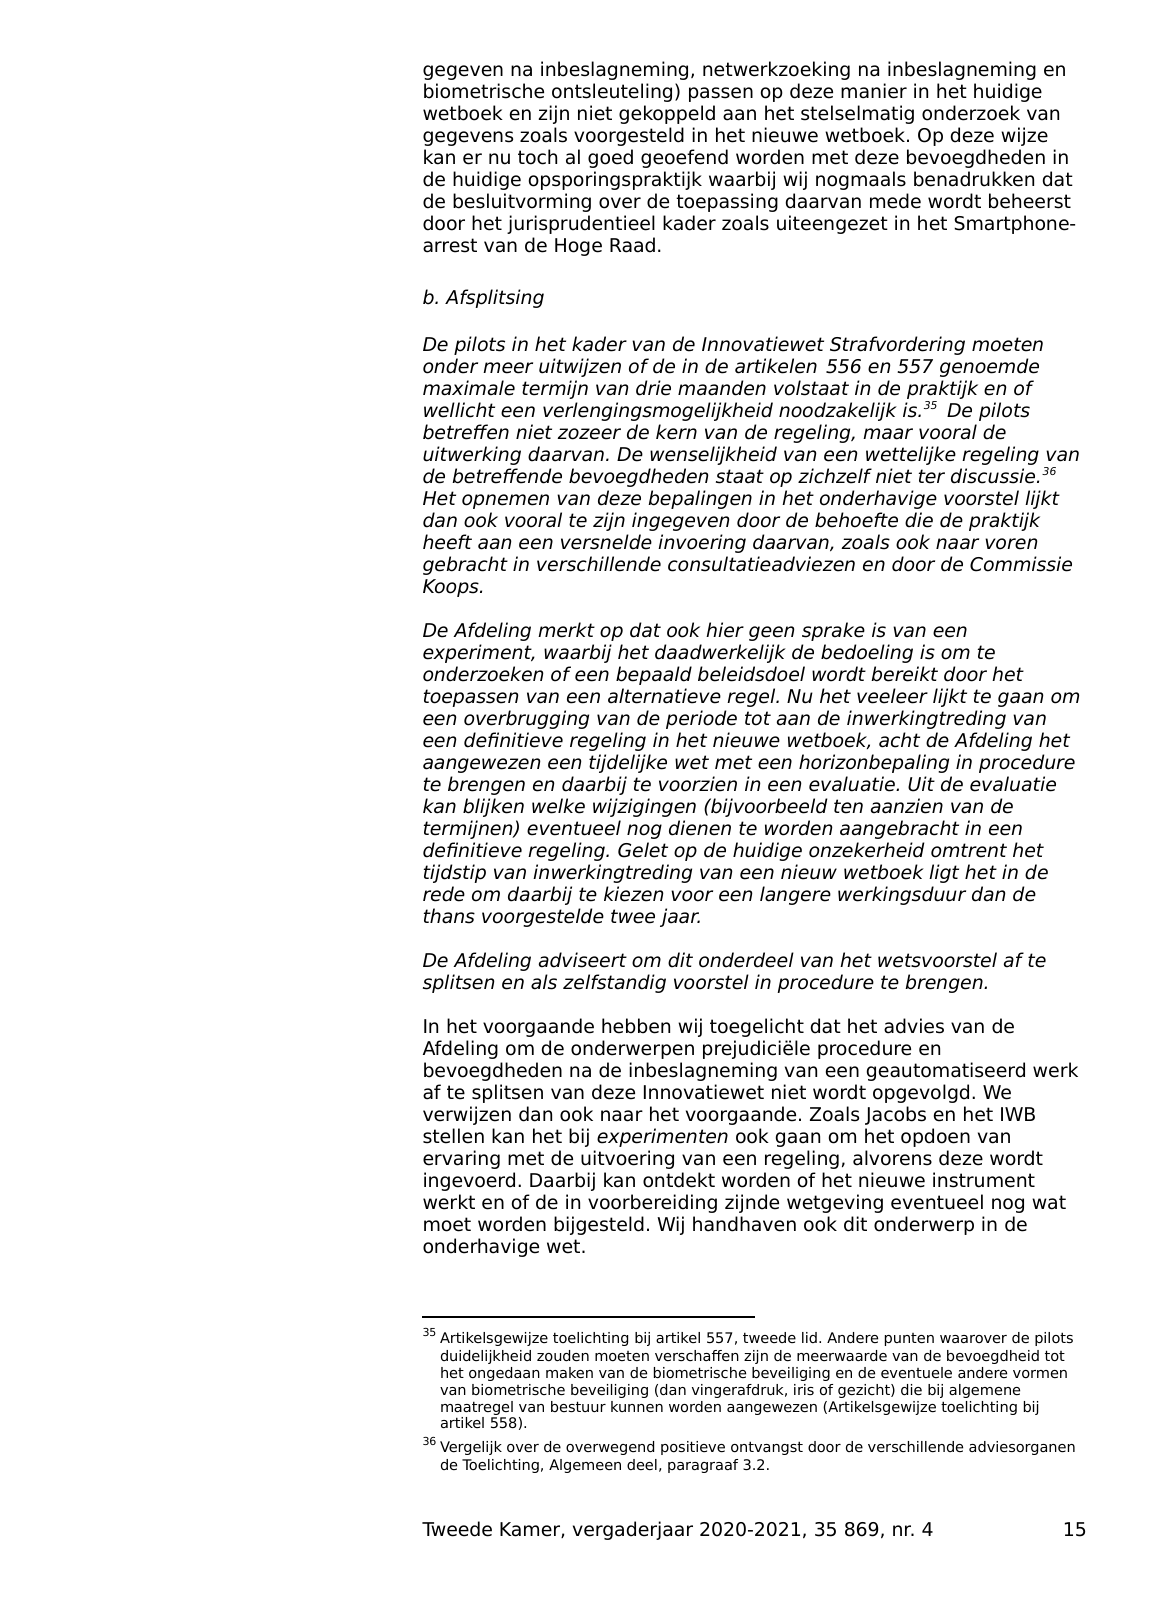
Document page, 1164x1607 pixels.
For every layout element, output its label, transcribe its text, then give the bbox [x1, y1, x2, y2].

text De Afdeling adviseert om dit onderdeel van het wetsvoorstel af te splitsen en als zelfstandig voorstel in procedure te brengen. [422, 950, 1087, 994]
text In het voorgaande hebben wij toegelicht dat het advies van de Afdeling om de onderwerpen prejudiciële procedure en bevoegdheden na de inbeslagneming van een geautomatiseerd werk af te splitsen van deze Innovatiewet niet wordt opgevolgd. We verwijzen dan ook naar het voorgaande. Zoals Jacobs en het IWB stellen kan het bij experimenten ook gaan om het opdoen van ervaring met de uitvoering van een regeling, alvorens deze wordt ingevoerd. Daarbij kan ontdekt worden of het nieuwe instrument werkt en of de in voorbereiding zijnde wetgeving eventueel nog wat moet worden bijgesteld. Wij handhaven ook dit onderwerp in de onderhavige wet. [422, 1016, 1087, 1258]
text gegeven na inbeslagneming, netwerkzoeking na inbeslagneming en biometrische ontsleuteling) passen op deze manier in het huidige wetboek en zijn niet gekoppeld aan het stelselmatig onderzoek van gegevens zoals voorgesteld in het nieuwe wetboek. Op deze wijze kan er nu toch al goed geoefend worden met deze bevoegdheden in de huidige opsporingspraktijk waarbij wij nogmaals benadrukken dat de besluitvorming over de toepassing daarvan mede wordt beheerst door het jurisprudentieel kader zoals uiteengezet in het Smartphone-arrest van de Hoge Raad. [422, 59, 1087, 257]
subtitle b. Afsplitsing [422, 287, 1087, 309]
text Artikelsgewijze toelichting bij artikel 557, tweede lid. Andere punten waarover de pilots duidelijkheid zouden moeten verschaffen zijn de meerwaarde van de bevoegdheid tot het ongedaan maken van de biometrische beveiliging en de eventuele andere vormen van biometrische beveiliging (dan vingerafdruk, iris of gezicht) die bij algemene maatregel van bestuur kunnen worden aangewezen (Artikelsgewijze toelichting bij artikel 558). [422, 1326, 1087, 1432]
text Vergelijk over de overwegend positieve ontvangst door de verschillende adviesorganen de Toelichting, Algemeen deel, paragraaf 3.2. [422, 1435, 1087, 1474]
text De Afdeling merkt op dat ook hier geen sprake is van een experiment, waarbij het daadwerkelijk de bedoeling is om te onderzoeken of een bepaald beleidsdoel wordt bereikt door het toepassen van een alternatieve regel. Nu het veeleer lijkt te gaan om een overbrugging van de periode tot aan de inwerkingtreding van een definitieve regeling in het nieuwe wetboek, acht de Afdeling het aangewezen een tijdelijke wet met een horizonbepaling in procedure te brengen en daarbij te voorzien in een evaluatie. Uit de evaluatie kan blijken welke wijzigingen (bijvoorbeeld ten aanzien van de termijnen) eventueel nog dienen te worden aangebracht in een definitieve regeling. Gelet op de huidige onzekerheid omtrent het tijdstip van inwerkingtreding van een nieuw wetboek ligt het in de rede om daarbij te kiezen voor een langere werkingsduur dan de thans voorgestelde twee jaar. [422, 620, 1087, 927]
text De pilots in het kader van de Innovatiewet Strafvordering moeten onder meer uitwijzen of de in de artikelen 556 en 557 genoemde maximale termijn van drie maanden volstaat in de praktijk en of wellicht een verlengingsmogelijkheid noodzakelijk is. De pilots betreffen niet zozeer de kern van de regeling, maar vooral de uitwerking daarvan. De wenselijkheid van een wettelijke regeling van de betreffende bevoegdheden staat op zichzelf niet ter discussie. Het opnemen van deze bepalingen in het onderhavige voorstel lijkt dan ook vooral te zijn ingegeven door de behoefte die de praktijk heeft aan een versnelde invoering daarvan, zoals ook naar voren gebracht in verschillende consultatieadviezen en door de Commissie Koops. [422, 334, 1087, 598]
